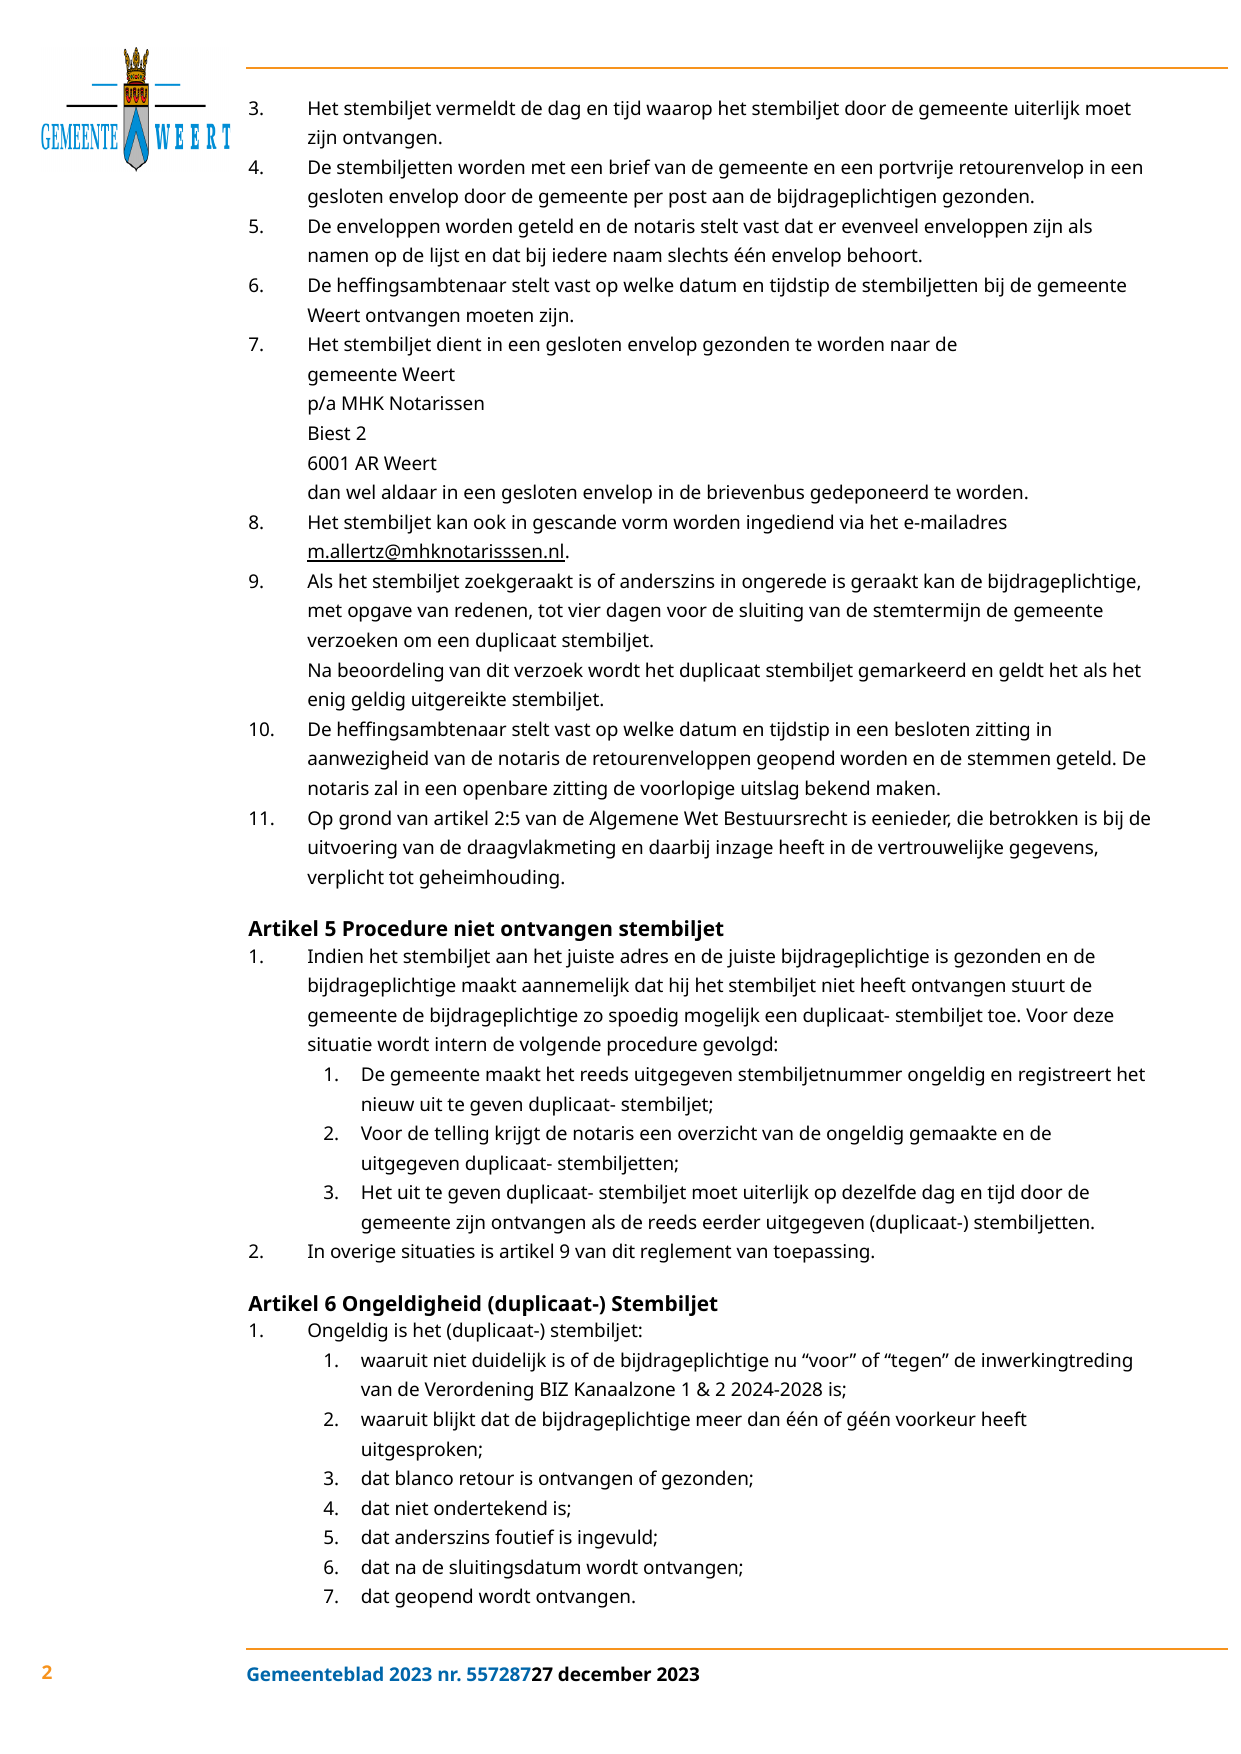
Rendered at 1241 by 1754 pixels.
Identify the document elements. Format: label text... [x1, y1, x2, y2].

list De gemeente maakt het reeds uitgegeven stembiljetnummer ongeldig en registreert het nieuw uit te geven duplicaat- stembiljet; [323, 1061, 1152, 1116]
list waaruit blijkt dat de bijdrageplichtige meer dan één of géén voorkeur heeft uitgesproken; [323, 1406, 1152, 1462]
list dat niet ondertekend is; [323, 1495, 1152, 1521]
list De enveloppen worden geteld en de notaris stelt vast dat er evenveel enveloppen zijn als namen op de lijst en dat bij iedere naam slechts één envelop behoort. [248, 213, 1152, 268]
list dat blanco retour is ontvangen of gezonden; [323, 1465, 1152, 1491]
text Artikel 5 Procedure niet ontvangen stembiljet [248, 914, 1152, 943]
list De heffingsambtenaar stelt vast op welke datum en tijdstip de stembiljetten bij de gemeente Weert ontvangen moeten zijn. [248, 272, 1152, 328]
list dat geopend wordt ontvangen. [323, 1584, 1152, 1609]
list In overige situaties is artikel 9 van dit reglement van toepassing. [248, 1239, 1152, 1264]
list dat na de sluitingsdatum wordt ontvangen; [323, 1554, 1152, 1580]
list dat anderszins foutief is ingevuld; [323, 1524, 1152, 1550]
list p/a MHK Notarissen [248, 391, 1152, 416]
list gemeente Weert [248, 361, 1152, 387]
list Indien het stembiljet aan het juiste adres en de juiste bijdrageplichtige is gezonden en de bijdrageplichtige maakt aannemelijk dat hij het stembiljet niet heeft ontvangen stuurt de gemeente de bijdrageplichtige zo spoedig mogelijk een duplicaat- stembiljet toe. Voor deze situatie wordt intern de volgende procedure gevolgd: [248, 943, 1152, 1057]
list Op grond van artikel 2:5 van de Algemene Wet Bestuursrecht is eenieder, die betrokken is bij de uitvoering van de draagvlakmeting en daarbij inzage heeft in de vertrouwelijke gegevens, verplicht tot geheimhouding. [248, 805, 1152, 890]
picture [41, 47, 231, 172]
list De stembiljetten worden met een brief van de gemeente en een portvrije retourenvelop in een gesloten envelop door de gemeente per post aan de bijdrageplichtigen gezonden. [248, 154, 1152, 209]
list waaruit niet duidelijk is of de bijdrageplichtige nu “voor” of “tegen” de inwerkingtreding van de Verordening BIZ Kanaalzone 1 & 2 2024-2028 is; [323, 1347, 1152, 1402]
list Het stembiljet vermeldt de dag en tijd waarop het stembiljet door de gemeente uiterlijk moet zijn ontvangen. [248, 95, 1152, 150]
list De heffingsambtenaar stelt vast op welke datum en tijdstip in een besloten zitting in aanwezigheid van de notaris de retourenveloppen geopend worden en de stemmen geteld. De notaris zal in een openbare zitting de voorlopige uitslag bekend maken. [248, 716, 1152, 801]
list 6001 AR Weert [248, 450, 1152, 476]
list Het stembiljet dient in een gesloten envelop gezonden te worden naar de [248, 331, 1152, 357]
list dan wel aldaar in een gesloten envelop in de brievenbus gedeponeerd te worden. [248, 479, 1152, 505]
list Biest 2 [248, 420, 1152, 446]
list Het stembiljet kan ook in gescande vorm worden ingediend via het e-mailadres m.allertz@mhknotarisssen.nl. [248, 509, 1152, 564]
list Als het stembiljet zoekgeraakt is of anderszins in ongerede is geraakt kan de bijdrageplichtige, met opgave van redenen, tot vier dagen voor de sluiting van de stemtermijn de gemeente verzoeken om een duplicaat stembiljet. [248, 568, 1152, 653]
list Voor de telling krijgt de notaris een overzicht van de ongeldig gemaakte en de uitgegeven duplicaat- stembiljetten; [323, 1120, 1152, 1176]
list Na beoordeling van dit verzoek wordt het duplicaat stembiljet gemarkeerd en geldt het als het enig geldig uitgereikte stembiljet. [248, 657, 1152, 712]
list Ongeldig is het (duplicaat-) stembiljet: [248, 1317, 1152, 1343]
text Artikel 6 Ongeldigheid (duplicaat-) Stembiljet [248, 1289, 1152, 1317]
list Het uit te geven duplicaat- stembiljet moet uiterlijk op dezelfde dag en tijd door de gemeente zijn ontvangen als de reeds eerder uitgegeven (duplicaat-) stembiljetten. [323, 1179, 1152, 1235]
